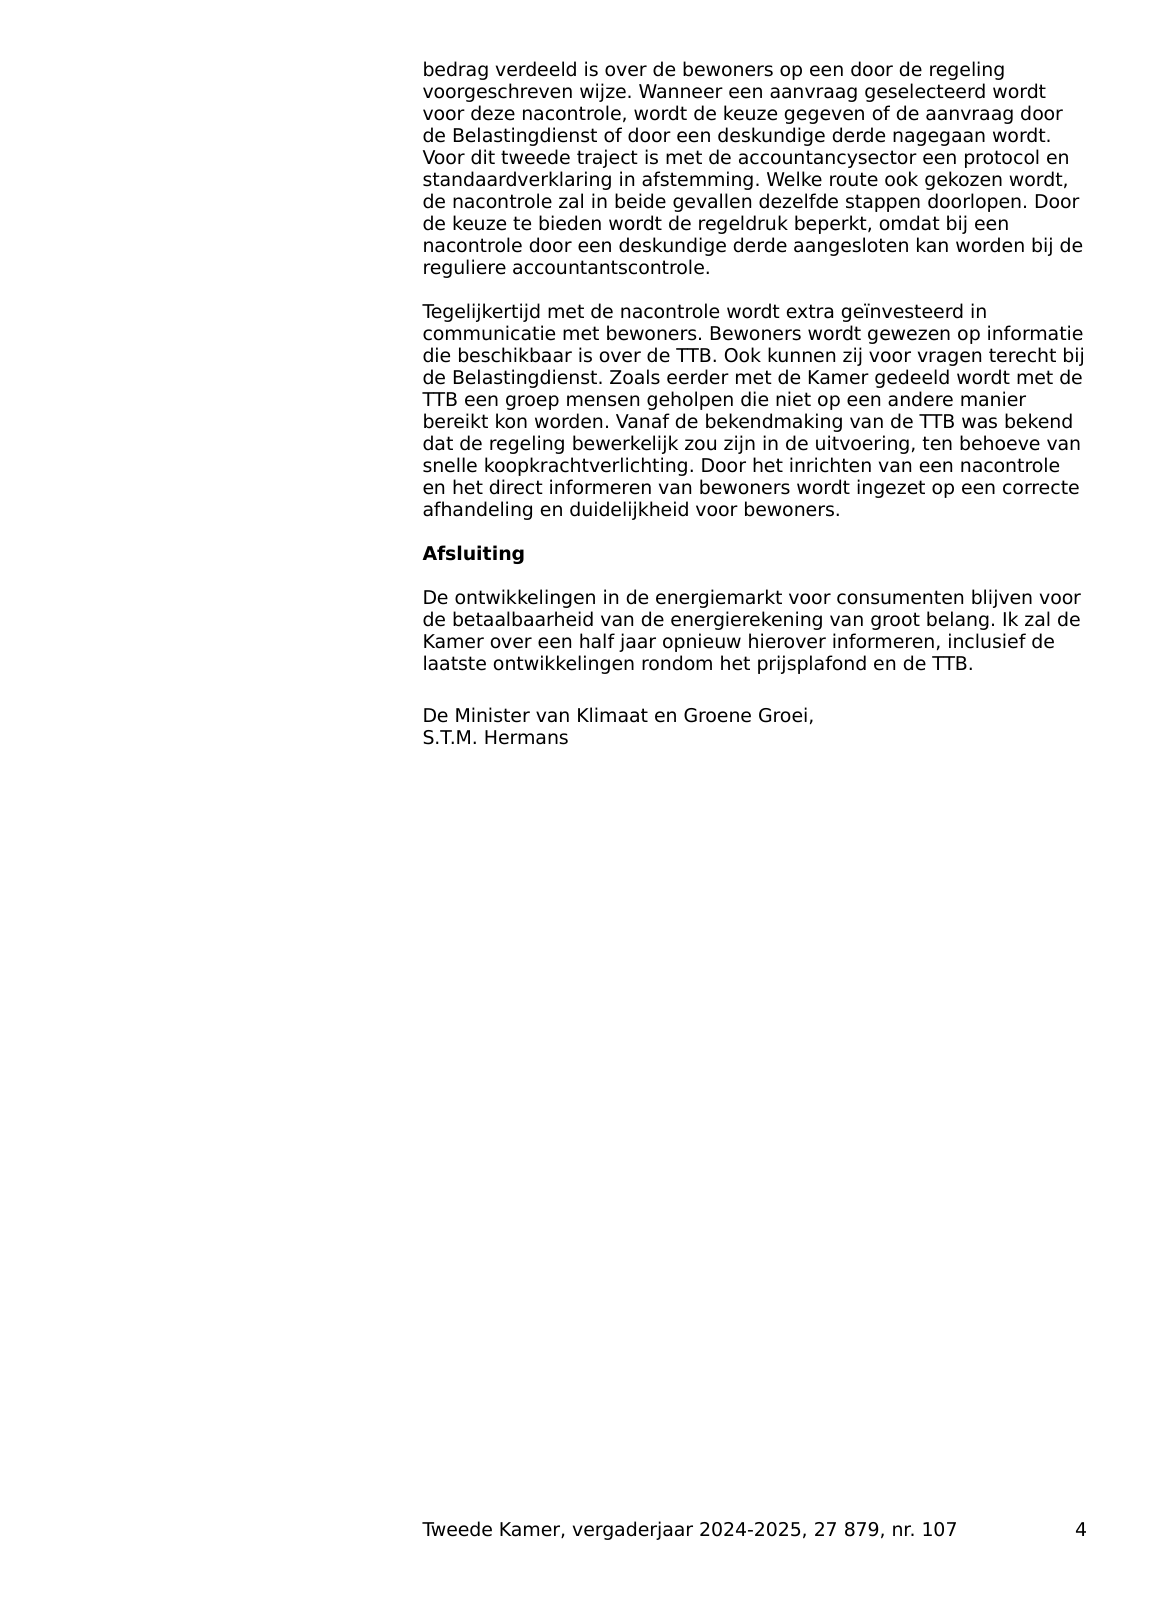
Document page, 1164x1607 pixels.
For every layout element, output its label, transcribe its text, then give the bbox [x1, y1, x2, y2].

text bedrag verdeeld is over de bewoners op een door de regeling voorgeschreven wijze. Wanneer een aanvraag geselecteerd wordt voor deze nacontrole, wordt de keuze gegeven of de aanvraag door de Belastingdienst of door een deskundige derde nagegaan wordt. Voor dit tweede traject is met de accountancysector een protocol en standaardverklaring in afstemming. Welke route ook gekozen wordt, de nacontrole zal in beide gevallen dezelfde stappen doorlopen. Door de keuze te bieden wordt de regeldruk beperkt, omdat bij een nacontrole door een deskundige derde aangesloten kan worden bij de reguliere accountantscontrole. [422, 59, 1087, 279]
text De Minister van Klimaat en Groene Groei, S.T.M. Hermans [422, 705, 1087, 749]
text Tegelijkertijd met de nacontrole wordt extra geïnvesteerd in communicatie met bewoners. Bewoners wordt gewezen op informatie die beschikbaar is over de TTB. Ook kunnen zij voor vragen terecht bij de Belastingdienst. Zoals eerder met de Kamer gedeeld wordt met de TTB een groep mensen geholpen die niet op een andere manier bereikt kon worden. Vanaf de bekendmaking van de TTB was bekend dat de regeling bewerkelijk zou zijn in de uitvoering, ten behoeve van snelle koopkrachtverlichting. Door het inrichten van een nacontrole en het direct informeren van bewoners wordt ingezet op een correcte afhandeling en duidelijkheid voor bewoners. [422, 301, 1087, 521]
subtitle Afsluiting [422, 543, 1087, 565]
text De ontwikkelingen in de energiemarkt voor consumenten blijven voor de betaalbaarheid van de energierekening van groot belang. Ik zal de Kamer over een half jaar opnieuw hierover informeren, inclusief de laatste ontwikkelingen rondom het prijsplafond en de TTB. [422, 587, 1087, 675]
